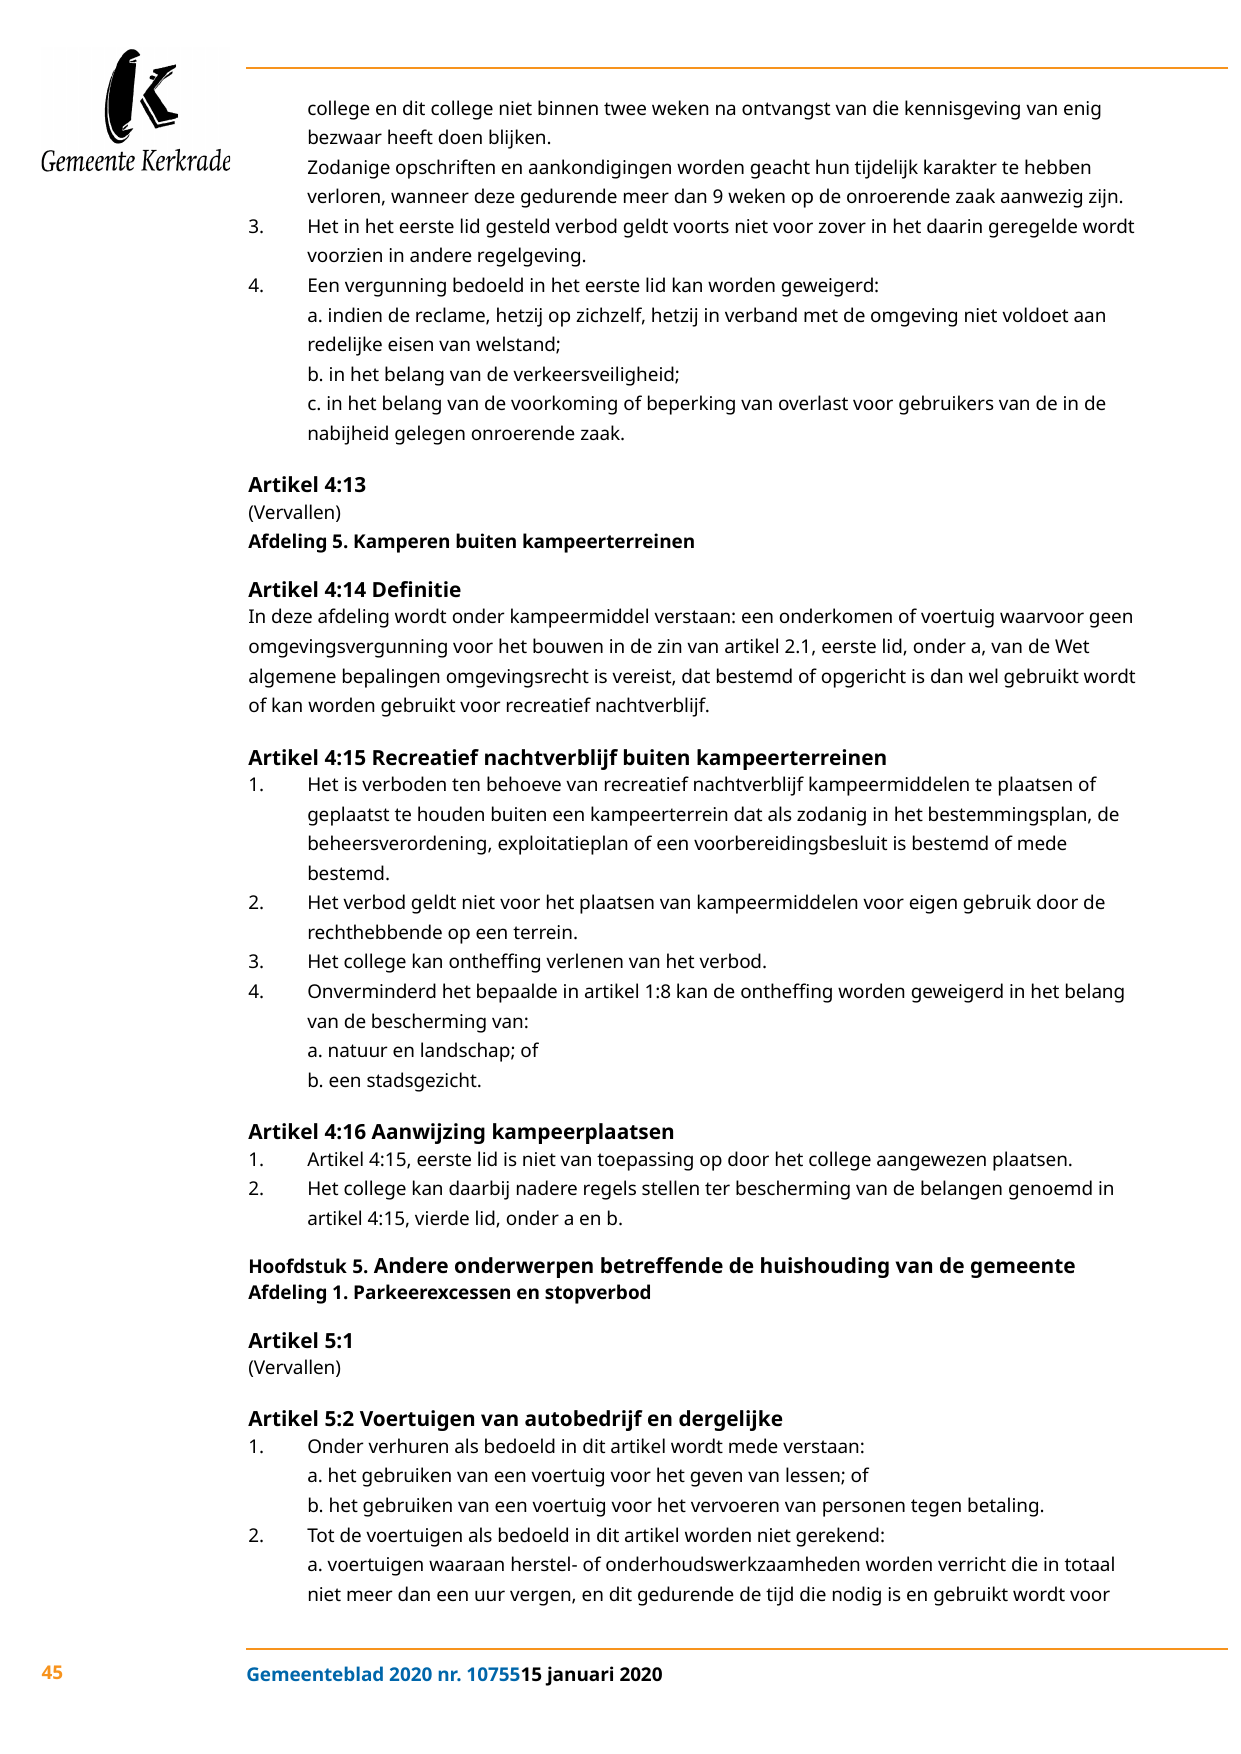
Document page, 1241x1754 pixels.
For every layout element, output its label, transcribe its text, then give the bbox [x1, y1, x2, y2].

list college en dit college niet binnen twee weken na ontvangst van die kennisgeving van enig bezwaar heeft doen blijken. [248, 95, 1152, 150]
text (Vervallen) [248, 1354, 1152, 1380]
list Het college kan daarbij nadere regels stellen ter bescherming van de belangen genoemd in artikel 4:15, vierde lid, onder a en b. [248, 1176, 1152, 1231]
list Onverminderd het bepaalde in artikel 1:8 kan de ontheffing worden geweigerd in het belang van de bescherming van: [248, 978, 1152, 1034]
text Artikel 4:14 Definitie [248, 575, 1152, 604]
list a. het gebruiken van een voertuig voor het geven van lessen; of [248, 1463, 1152, 1488]
list Tot de voertuigen als bedoeld in dit artikel worden niet gerekend: [248, 1522, 1152, 1547]
picture [41, 47, 231, 172]
text Afdeling 5. Kamperen buiten kampeerterreinen [248, 529, 1152, 554]
list a. voertuigen waaraan herstel- of onderhoudswerkzaamheden worden verricht die in totaal niet meer dan een uur vergen, en dit gedurende de tijd die nodig is en gebruikt wordt voor [248, 1551, 1152, 1607]
list Zodanige opschriften en aankondigingen worden geacht hun tijdelijk karakter te hebben verloren, wanneer deze gedurende meer dan 9 weken op de onroerende zaak aanwezig zijn. [248, 154, 1152, 209]
list Artikel 4:15, eerste lid is niet van toepassing op door het college aangewezen plaatsen. [248, 1146, 1152, 1172]
list a. indien de reclame, hetzij op zichzelf, hetzij in verband met de omgeving niet voldoet aan redelijke eisen van welstand; [248, 302, 1152, 357]
text Artikel 5:2 Voertuigen van autobedrijf en dergelijke [248, 1404, 1152, 1433]
list Het college kan ontheffing verlenen van het verbod. [248, 949, 1152, 974]
text Artikel 4:13 [248, 471, 1152, 499]
list Het verbod geldt niet voor het plaatsen van kampeermiddelen voor eigen gebruik door de rechthebbende op een terrein. [248, 889, 1152, 945]
text (Vervallen) [248, 499, 1152, 525]
text Hoofdstuk 5. Andere onderwerpen betreffende de huishouding van de gemeente [248, 1251, 1152, 1279]
list Het in het eerste lid gesteld verbod geldt voorts niet voor zover in het daarin geregelde wordt voorzien in andere regelgeving. [248, 213, 1152, 268]
text Afdeling 1. Parkeerexcessen en stopverbod [248, 1279, 1152, 1305]
list Onder verhuren als bedoeld in dit artikel wordt mede verstaan: [248, 1433, 1152, 1459]
text Artikel 4:16 Aanwijzing kampeerplaatsen [248, 1117, 1152, 1146]
text Artikel 4:15 Recreatief nachtverblijf buiten kampeerterreinen [248, 743, 1152, 771]
list b. in het belang van de verkeersveiligheid; [248, 361, 1152, 387]
text Artikel 5:1 [248, 1326, 1152, 1354]
list Een vergunning bedoeld in het eerste lid kan worden geweigerd: [248, 272, 1152, 298]
text In deze afdeling wordt onder kampeermiddel verstaan: een onderkomen of voertuig waarvoor geen omgevingsvergunning voor het bouwen in de zin van artikel 2.1, eerste lid, onder a, van de Wet algemene bepalingen omgevingsrecht is vereist, dat bestemd of opgericht is dan wel gebruikt wordt of kan worden gebruikt voor recreatief nachtverblijf. [248, 604, 1152, 718]
list c. in het belang van de voorkoming of beperking van overlast voor gebruikers van de in de nabijheid gelegen onroerende zaak. [248, 391, 1152, 446]
list b. een stadsgezicht. [248, 1067, 1152, 1093]
list b. het gebruiken van een voertuig voor het vervoeren van personen tegen betaling. [248, 1492, 1152, 1518]
list Het is verboden ten behoeve van recreatief nachtverblijf kampeermiddelen te plaatsen of geplaatst te houden buiten een kampeerterrein dat als zodanig in het bestemmingsplan, de beheersverordening, exploitatieplan of een voorbereidingsbesluit is bestemd of mede bestemd. [248, 771, 1152, 886]
list a. natuur en landschap; of [248, 1037, 1152, 1063]
